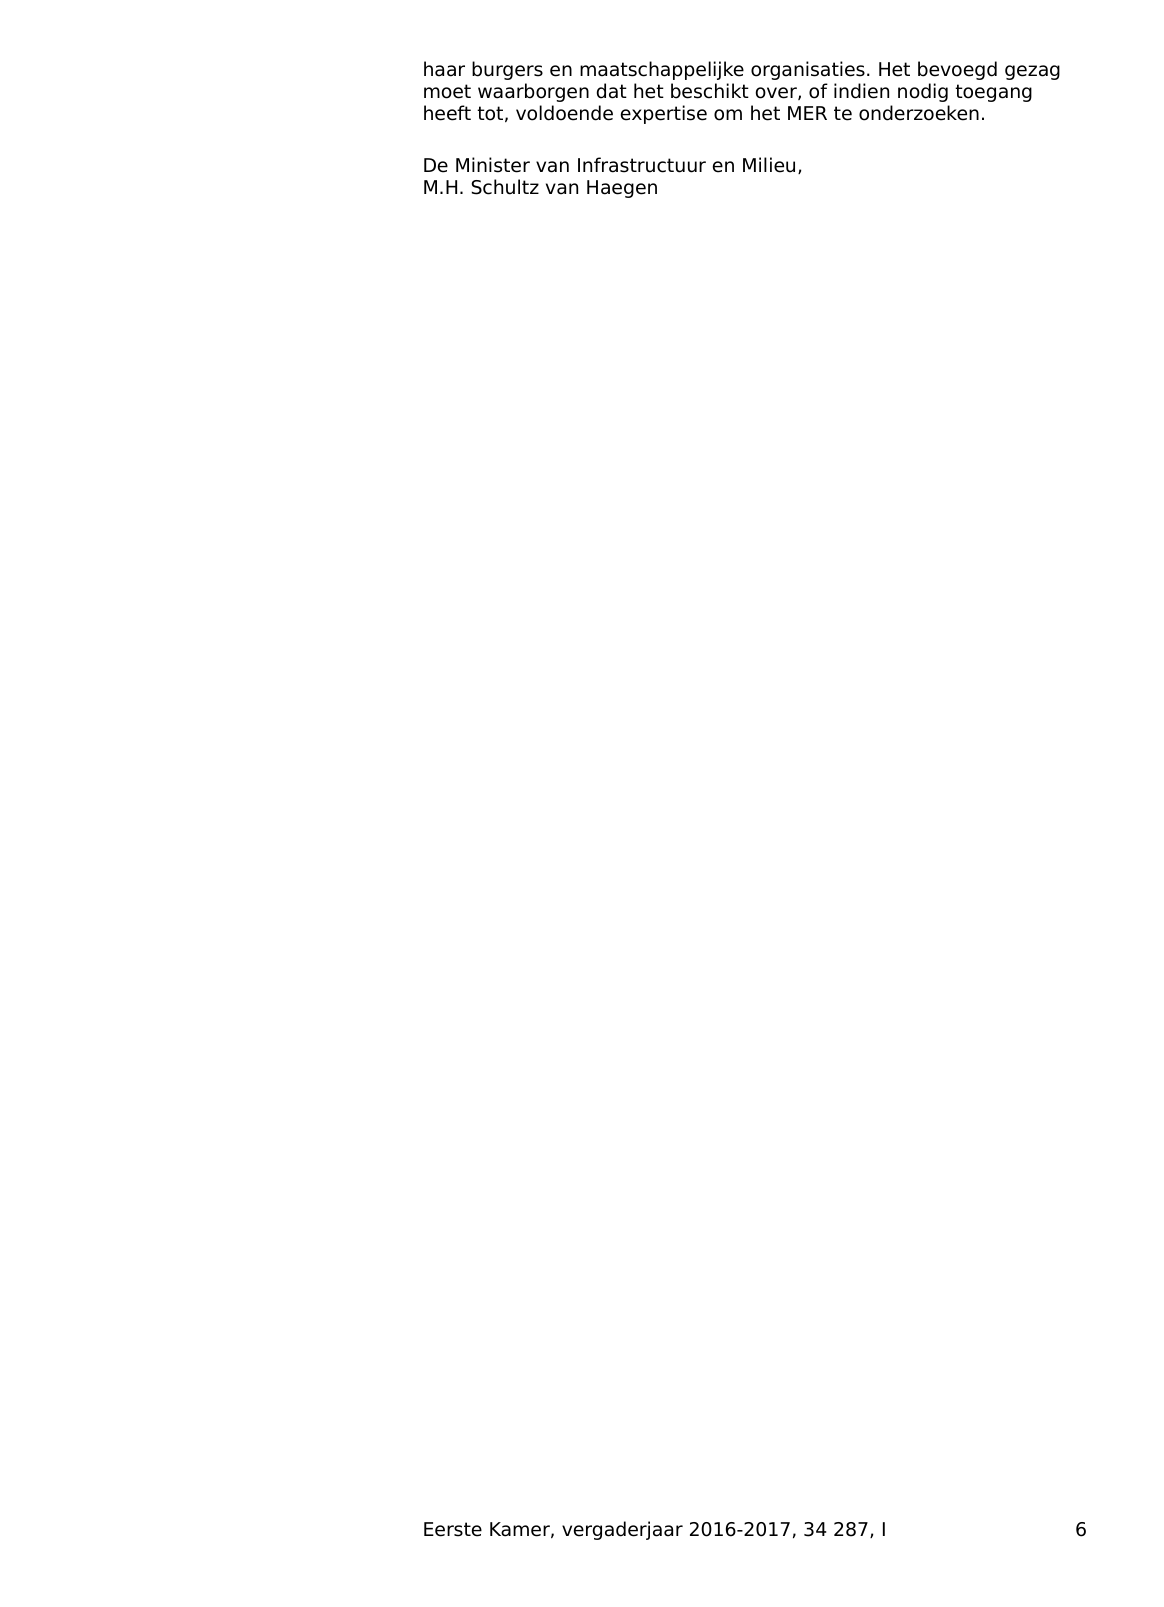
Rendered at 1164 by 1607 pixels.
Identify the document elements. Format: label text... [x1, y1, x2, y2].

text haar burgers en maatschappelijke organisaties. Het bevoegd gezag moet waarborgen dat het beschikt over, of indien nodig toegang heeft tot, voldoende expertise om het MER te onderzoeken. [422, 59, 1087, 125]
text De Minister van Infrastructuur en Milieu, M.H. Schultz van Haegen [422, 155, 1087, 199]
